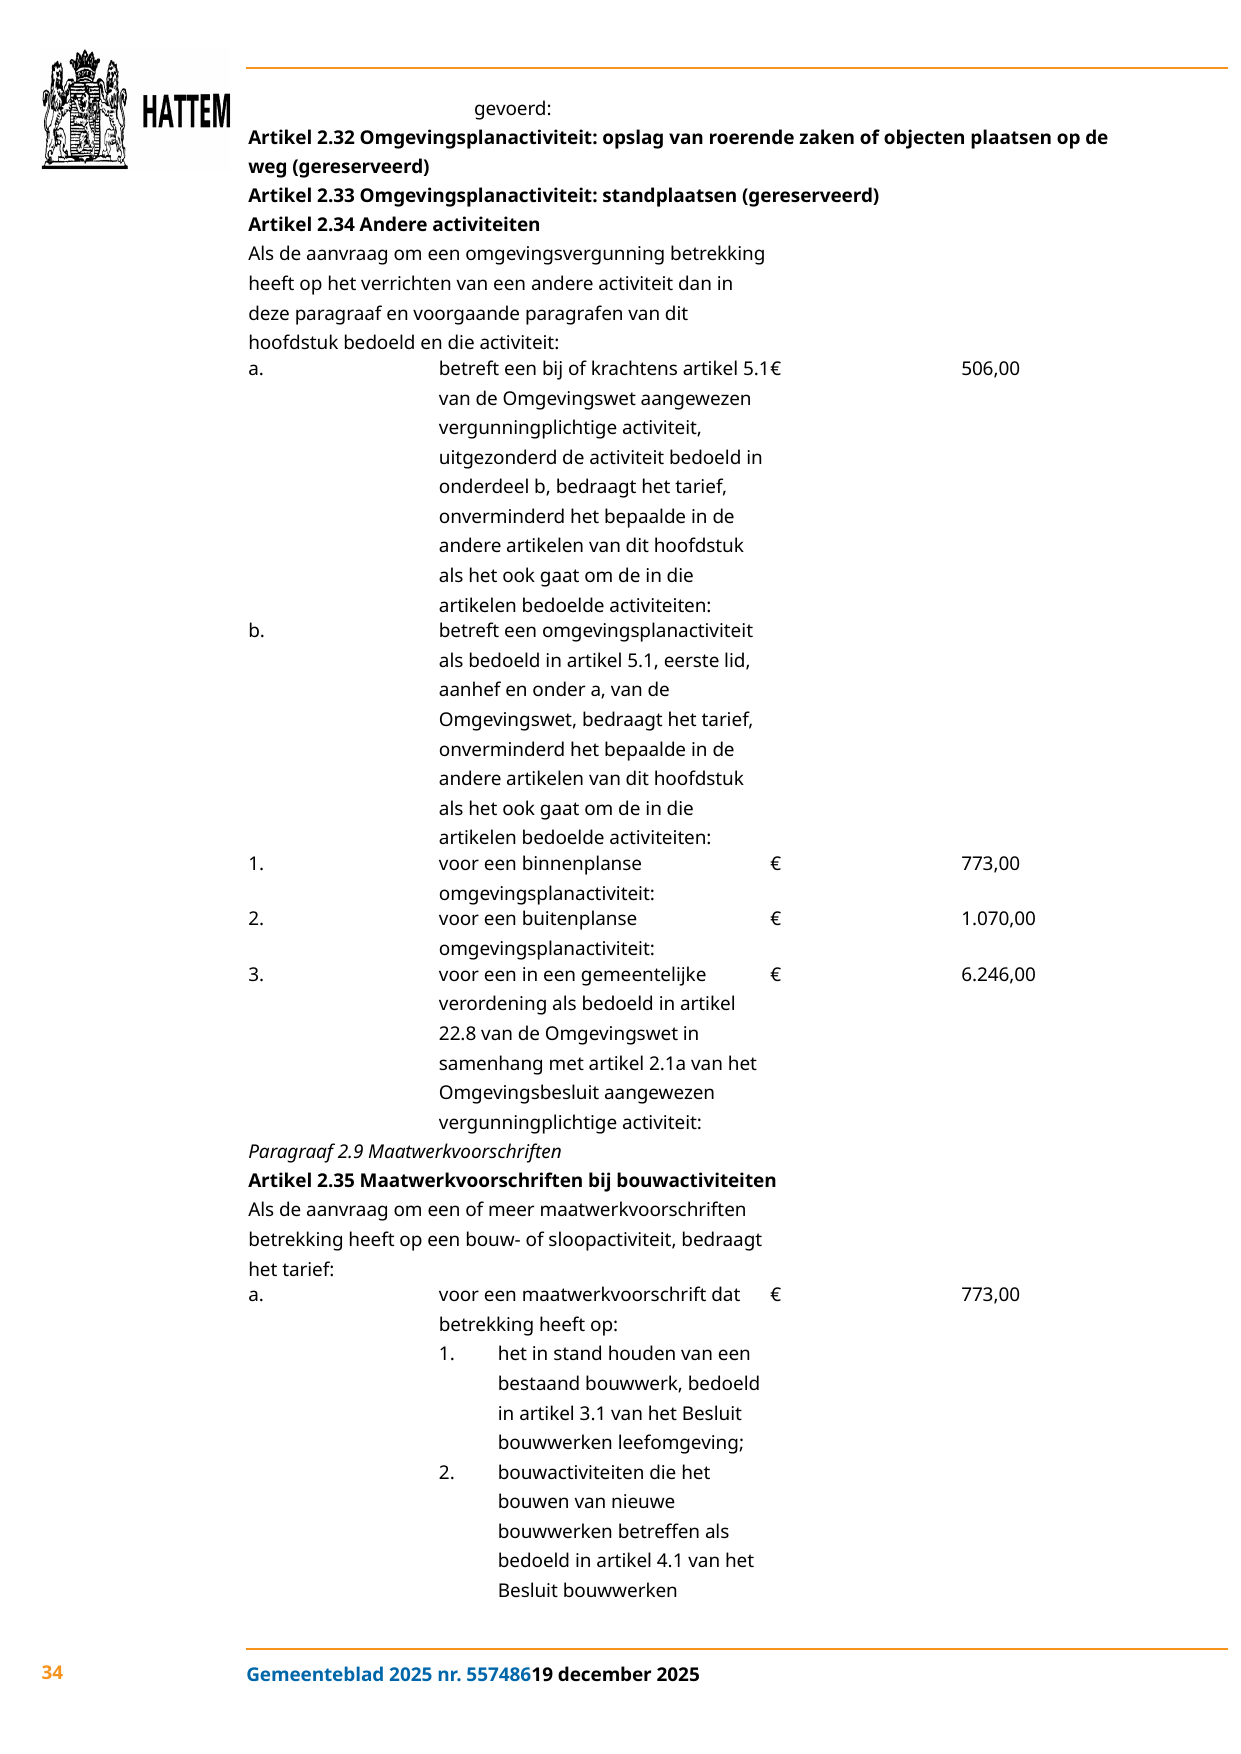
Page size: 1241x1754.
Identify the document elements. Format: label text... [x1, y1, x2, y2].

table_header Artikel 2.34 Andere activiteiten [248, 212, 1152, 237]
table_header Als de aanvraag om een omgevingsvergunning betrekking heeft op het verrichten van een andere activiteit dan in deze paragraaf en voorgaande paragrafen van dit hoofdstuk bedoeld en die activiteit: [248, 241, 770, 355]
table_header [770, 241, 961, 355]
table_cell voor een buitenplanse omgevingsplanactiviteit: [439, 906, 770, 961]
table_cell betreft een omgevingsplanactiviteit als bedoeld in artikel 5.1, eerste lid, aanhef en onder a, van de Omgevingswet, bedraagt het tarief, onverminderd het bepaalde in de andere artikelen van dit hoofdstuk als het ook gaat om de in die artikelen bedoelde activiteiten: [439, 618, 770, 850]
table_cell [961, 618, 1152, 850]
table_cell € [770, 906, 961, 961]
table_cell voor een maatwerkvoorschrift dat betrekking heeft op: het in stand houden van een bestaand bouwwerk, bedoeld in artikel 3.1 van het Besluit bouwwerken leefomgeving; bouwactiviteiten die het bouwen van nieuwe bouwwerken betreffen als bedoeld in artikel 4.1 van het Besluit bouwwerken [439, 1281, 770, 1603]
table_cell 1.070,00 [961, 906, 1152, 961]
table_header Artikel 2.32 Omgevingsplanactiviteit: opslag van roerende zaken of objecten plaatsen op de weg (gereserveerd) [248, 124, 1152, 179]
table_cell a. [248, 355, 439, 617]
picture [41, 47, 231, 172]
text Paragraaf 2.9 Maatwerkvoorschriften [248, 1138, 1152, 1163]
table_cell 3. [248, 961, 439, 1134]
table_cell voor een in een gemeentelijke verordening als bedoeld in artikel 22.8 van de Omgevingswet in samenhang met artikel 2.1a van het Omgevingsbesluit aangewezen vergunningplichtige activiteit: [439, 961, 770, 1134]
table_header Artikel 2.35 Maatwerkvoorschriften bij bouwactiviteiten [248, 1168, 1152, 1193]
table_cell a. [248, 1281, 439, 1603]
table_header [961, 241, 1152, 355]
table_cell [926, 95, 1152, 121]
table_cell voor een binnenplanse omgevingsplanactiviteit: [439, 850, 770, 906]
table_cell gevoerd: [474, 95, 700, 121]
table_cell € [770, 850, 961, 906]
table_cell 6.246,00 [961, 961, 1152, 1134]
table_cell betreft een bij of krachtens artikel 5.1 van de Omgevingswet aangewezen vergunningplichtige activiteit, uitgezonderd de activiteit bedoeld in onderdeel b, bedraagt het tarief, onverminderd het bepaalde in de andere artikelen van dit hoofdstuk als het ook gaat om de in die artikelen bedoelde activiteiten: [439, 355, 770, 617]
table_header [770, 1197, 961, 1281]
table_header [961, 1197, 1152, 1281]
table_cell 773,00 [961, 1281, 1152, 1603]
table_cell 2. [248, 906, 439, 961]
table_header Als de aanvraag om een of meer maatwerkvoorschriften betrekking heeft op een bouw- of sloopactiviteit, bedraagt het tarief: [248, 1197, 770, 1281]
table_cell € [770, 1281, 961, 1603]
table_header Artikel 2.33 Omgevingsplanactiviteit: standplaatsen (gereserveerd) [248, 183, 1152, 208]
table_cell b. [248, 618, 439, 850]
table_cell [770, 618, 961, 850]
table_cell 506,00 [961, 355, 1152, 617]
table_cell [248, 95, 474, 121]
table_cell € [770, 961, 961, 1134]
table_cell [700, 95, 926, 121]
table_cell 1. [248, 850, 439, 906]
table_cell € [770, 355, 961, 617]
table_cell 773,00 [961, 850, 1152, 906]
